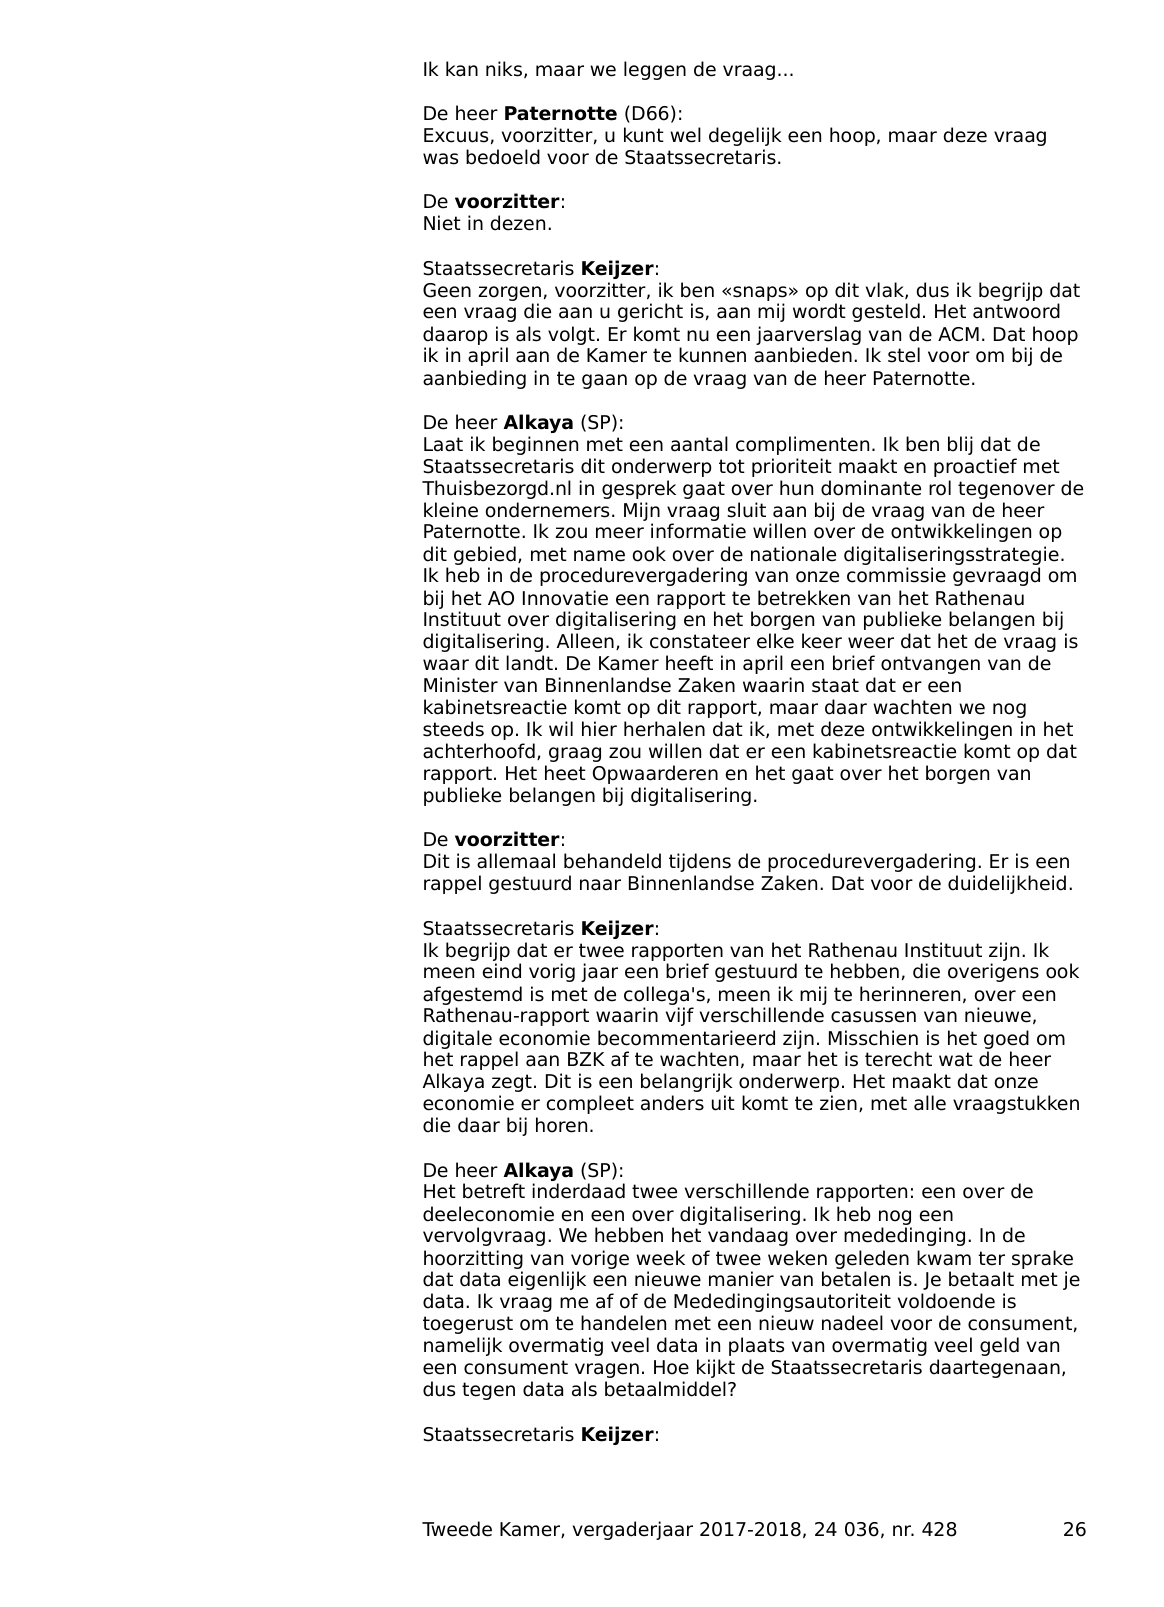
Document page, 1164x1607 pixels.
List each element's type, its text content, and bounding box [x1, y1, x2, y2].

text De heer Alkaya (SP): [422, 1159, 1087, 1181]
text Geen zorgen, voorzitter, ik ben «snaps» op dit vlak, dus ik begrijp dat een vraag die aan u gericht is, aan mij wordt gesteld. Het antwoord daarop is als volgt. Er komt nu een jaarverslag van de ACM. Dat hoop ik in april aan de Kamer te kunnen aanbieden. Ik stel voor om bij de aanbieding in te gaan op de vraag van de heer Paternotte. [422, 279, 1087, 389]
text Excuus, voorzitter, u kunt wel degelijk een hoop, maar deze vraag was bedoeld voor de Staatssecretaris. [422, 125, 1087, 169]
text Staatssecretaris Keijzer: [422, 917, 1087, 939]
text De voorzitter: [422, 829, 1087, 851]
text Staatssecretaris Keijzer: [422, 257, 1087, 279]
text Dit is allemaal behandeld tijdens de procedurevergadering. Er is een rappel gestuurd naar Binnenlandse Zaken. Dat voor de duidelijkheid. [422, 851, 1087, 895]
text Niet in dezen. [422, 213, 1087, 235]
text De heer Alkaya (SP): [422, 412, 1087, 433]
text Laat ik beginnen met een aantal complimenten. Ik ben blij dat de Staatssecretaris dit onderwerp tot prioriteit maakt en proactief met Thuisbezorgd.nl in gesprek gaat over hun dominante rol tegenover de kleine ondernemers. Mijn vraag sluit aan bij de vraag van de heer Paternotte. Ik zou meer informatie willen over de ontwikkelingen op dit gebied, met name ook over de nationale digitaliseringsstrategie. Ik heb in de procedurevergadering van onze commissie gevraagd om bij het AO Innovatie een rapport te betrekken van het Rathenau Instituut over digitalisering en het borgen van publieke belangen bij digitalisering. Alleen, ik constateer elke keer weer dat het de vraag is waar dit landt. De Kamer heeft in april een brief ontvangen van de Minister van Binnenlandse Zaken waarin staat dat er een kabinetsreactie komt op dit rapport, maar daar wachten we nog steeds op. Ik wil hier herhalen dat ik, met deze ontwikkelingen in het achterhoofd, graag zou willen dat er een kabinetsreactie komt op dat rapport. Het heet Opwaarderen en het gaat over het borgen van publieke belangen bij digitalisering. [422, 433, 1087, 807]
text Het betreft inderdaad twee verschillende rapporten: een over de deeleconomie en een over digitalisering. Ik heb nog een vervolgvraag. We hebben het vandaag over mededinging. In de hoorzitting van vorige week of twee weken geleden kwam ter sprake dat data eigenlijk een nieuwe manier van betalen is. Je betaalt met je data. Ik vraag me af of de Mededingingsautoriteit voldoende is toegerust om te handelen met een nieuw nadeel voor de consument, namelijk overmatig veel data in plaats van overmatig veel geld van een consument vragen. Hoe kijkt de Staatssecretaris daartegenaan, dus tegen data als betaalmiddel? [422, 1181, 1087, 1401]
text De heer Paternotte (D66): [422, 103, 1087, 125]
text Ik begrijp dat er twee rapporten van het Rathenau Instituut zijn. Ik meen eind vorig jaar een brief gestuurd te hebben, die overigens ook afgestemd is met de collega's, meen ik mij te herinneren, over een Rathenau-rapport waarin vijf verschillende casussen van nieuwe, digitale economie becommentarieerd zijn. Misschien is het goed om het rappel aan BZK af te wachten, maar het is terecht wat de heer Alkaya zegt. Dit is een belangrijk onderwerp. Het maakt dat onze economie er compleet anders uit komt te zien, met alle vraagstukken die daar bij horen. [422, 939, 1087, 1137]
text De voorzitter: [422, 191, 1087, 213]
text Ik kan niks, maar we leggen de vraag... [422, 59, 1087, 81]
text Staatssecretaris Keijzer: [422, 1423, 1087, 1445]
